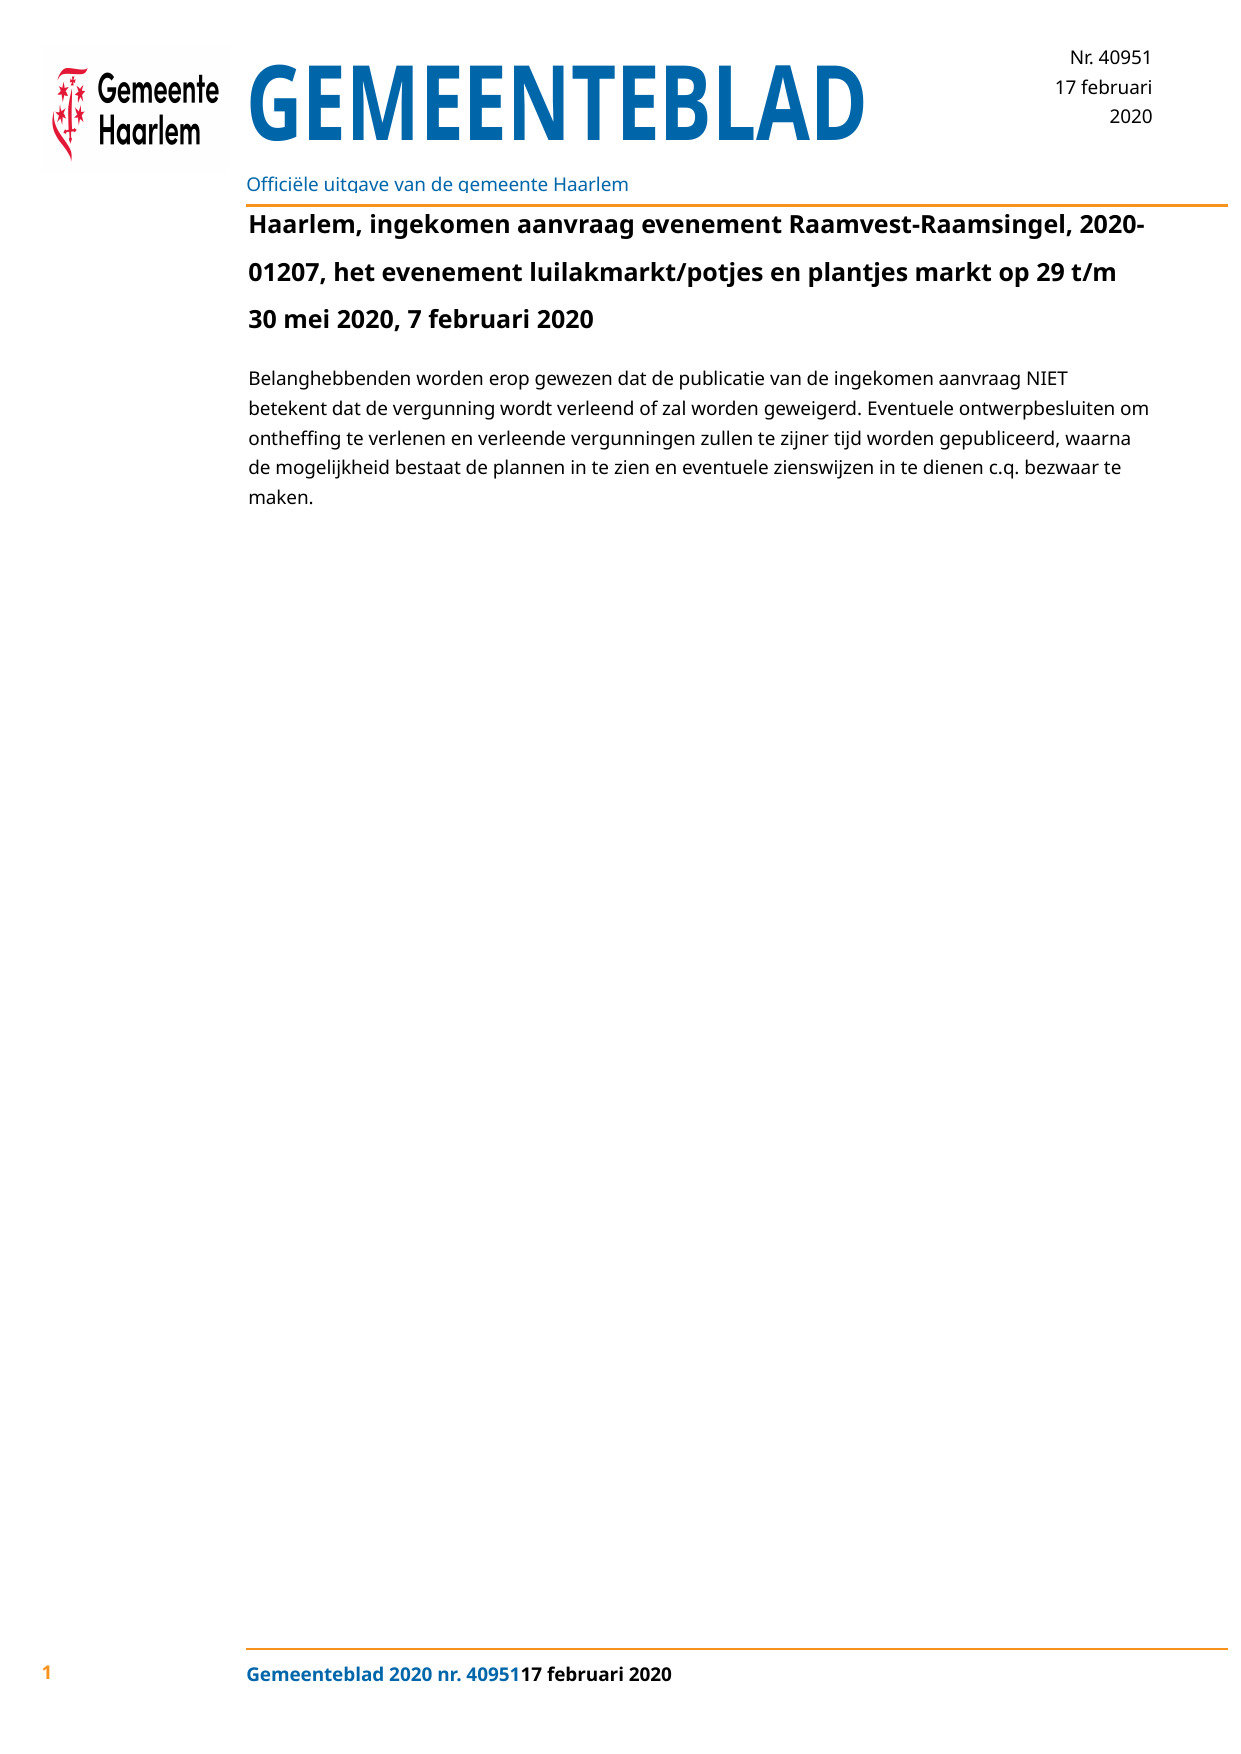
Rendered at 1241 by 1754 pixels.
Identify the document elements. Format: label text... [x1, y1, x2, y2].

picture [41, 47, 231, 172]
text Belanghebbenden worden erop gewezen dat de publicatie van de ingekomen aanvraag NIET betekent dat de vergunning wordt verleend of zal worden geweigerd. Eventuele ontwerpbesluiten om ontheffing te verlenen en verleende vergunningen zullen te zijner tijd worden gepubliceerd, waarna de mogelijkheid bestaat de plannen in te zien en eventuele zienswijzen in te dienen c.q. bezwaar te maken. [248, 366, 1152, 509]
text Haarlem, ingekomen aanvraag evenement Raamvest-Raamsingel, 2020-01207, het evenement luilakmarkt/potjes en plantjes markt op 29 t/m 30 mei 2020, 7 februari 2020 [248, 207, 1152, 336]
